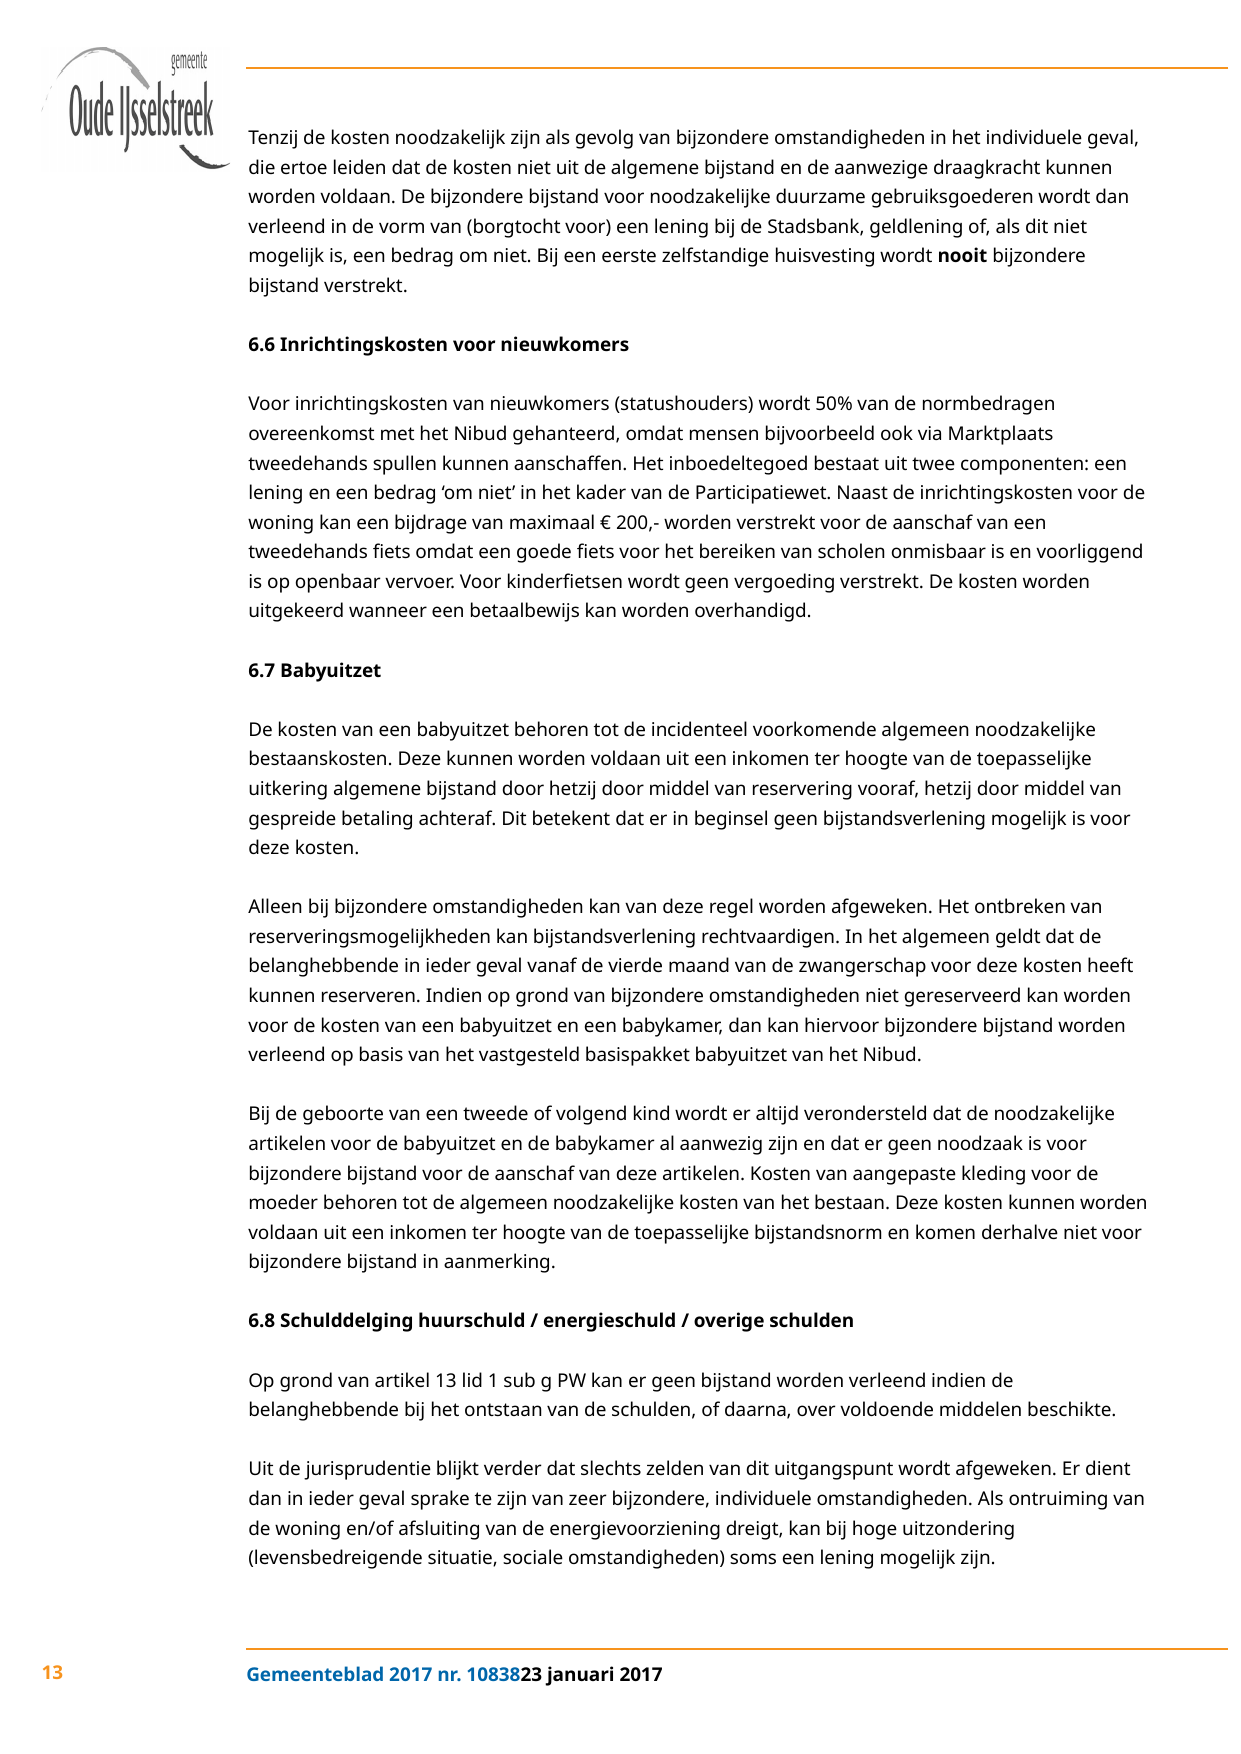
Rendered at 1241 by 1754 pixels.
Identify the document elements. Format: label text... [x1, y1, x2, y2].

text Tenzij de kosten noodzakelijk zijn als gevolg van bijzondere omstandigheden in het individuele geval, die ertoe leiden dat de kosten niet uit de algemene bijstand en de aanwezige draagkracht kunnen worden voldaan. De bijzondere bijstand voor noodzakelijke duurzame gebruiksgoederen wordt dan verleend in de vorm van (borgtocht voor) een lening bij de Stadsbank, geldlening of, als dit niet mogelijk is, een bedrag om niet. Bij een eerste zelfstandige huisvesting wordt nooit bijzondere bijstand verstrekt. [248, 124, 1152, 298]
text Uit de jurisprudentie blijkt verder dat slechts zelden van dit uitgangspunt wordt afgeweken. Er dient dan in ieder geval sprake te zijn van zeer bijzondere, individuele omstandigheden. Als ontruiming van de woning en/of afsluiting van de energievoorziening dreigt, kan bij hoge uitzondering (levensbedreigende situatie, sociale omstandigheden) soms een lening mogelijk zijn. [248, 1456, 1152, 1570]
text 6.6 Inrichtingskosten voor nieuwkomers [248, 331, 1152, 357]
picture [41, 47, 231, 172]
text 6.7 Babyuitzet [248, 657, 1152, 683]
text De kosten van een babyuitzet behoren tot de incidenteel voorkomende algemeen noodzakelijke bestaanskosten. Deze kunnen worden voldaan uit een inkomen ter hoogte van de toepasselijke uitkering algemene bijstand door hetzij door middel van reservering vooraf, hetzij door middel van gespreide betaling achteraf. Dit betekent dat er in beginsel geen bijstandsverlening mogelijk is voor deze kosten. [248, 716, 1152, 860]
text Voor inrichtingskosten van nieuwkomers (statushouders) wordt 50% van de normbedragen overeenkomst met het Nibud gehanteerd, omdat mensen bijvoorbeeld ook via Marktplaats tweedehands spullen kunnen aanschaffen. Het inboedeltegoed bestaat uit twee componenten: een lening en een bedrag ‘om niet’ in het kader van de Participatiewet. Naast de inrichtingskosten voor de woning kan een bijdrage van maximaal € 200,- worden verstrekt voor de aanschaf van een tweedehands fiets omdat een goede fiets voor het bereiken van scholen onmisbaar is en voorliggend is op openbaar vervoer. Voor kinderfietsen wordt geen vergoeding verstrekt. De kosten worden uitgekeerd wanneer een betaalbewijs kan worden overhandigd. [248, 391, 1152, 623]
text Alleen bij bijzondere omstandigheden kan van deze regel worden afgeweken. Het ontbreken van reserveringsmogelijkheden kan bijstandsverlening rechtvaardigen. In het algemeen geldt dat de belanghebbende in ieder geval vanaf de vierde maand van de zwangerschap voor deze kosten heeft kunnen reserveren. Indien op grond van bijzondere omstandigheden niet gereserveerd kan worden voor de kosten van een babyuitzet en een babykamer, dan kan hiervoor bijzondere bijstand worden verleend op basis van het vastgesteld basispakket babyuitzet van het Nibud. [248, 893, 1152, 1067]
text Bij de geboorte van een tweede of volgend kind wordt er altijd verondersteld dat de noodzakelijke artikelen voor de babyuitzet en de babykamer al aanwezig zijn en dat er geen noodzaak is voor bijzondere bijstand voor de aanschaf van deze artikelen. Kosten van aangepaste kleding voor de moeder behoren tot de algemeen noodzakelijke kosten van het bestaan. Deze kosten kunnen worden voldaan uit een inkomen ter hoogte van de toepasselijke bijstandsnorm en komen derhalve niet voor bijzondere bijstand in aanmerking. [248, 1101, 1152, 1274]
text 6.8 Schulddelging huurschuld / energieschuld / overige schulden [248, 1308, 1152, 1333]
text Op grond van artikel 13 lid 1 sub g PW kan er geen bijstand worden verleend indien de belanghebbende bij het ontstaan van de schulden, of daarna, over voldoende middelen beschikte. [248, 1367, 1152, 1422]
